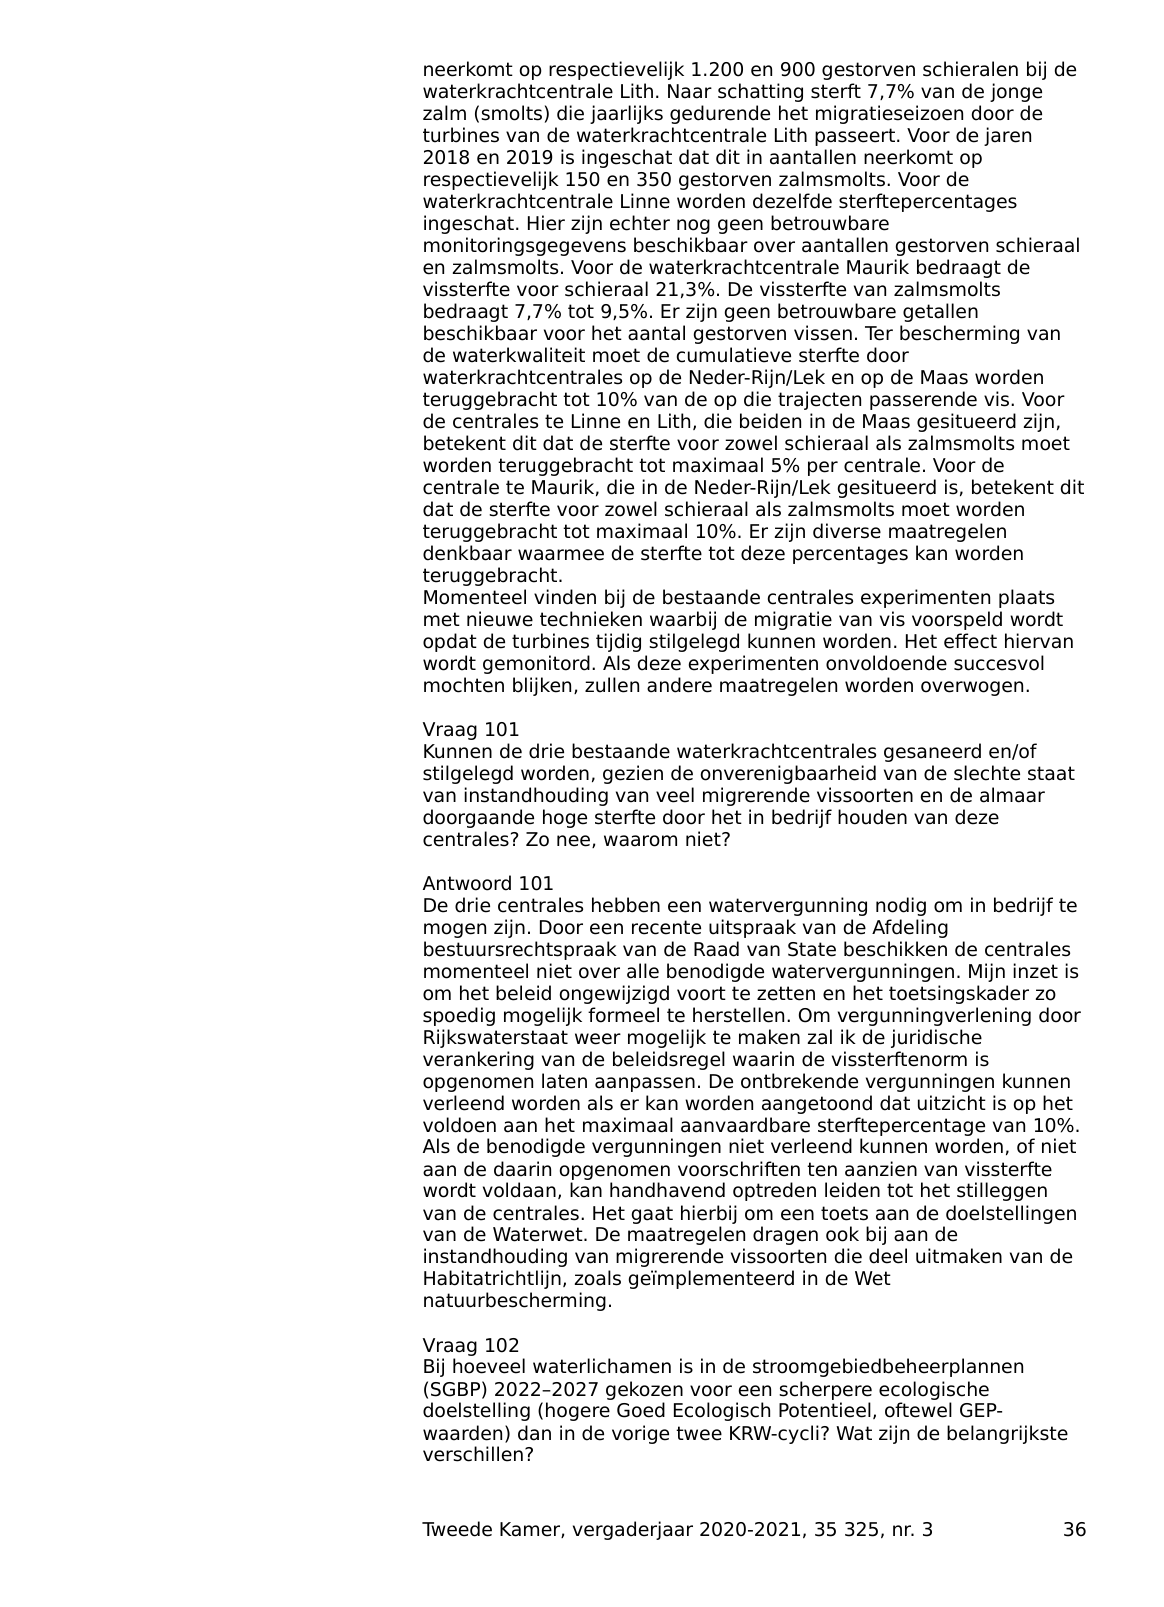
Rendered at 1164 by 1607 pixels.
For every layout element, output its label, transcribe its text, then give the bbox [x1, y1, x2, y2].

text Kunnen de drie bestaande waterkrachtcentrales gesaneerd en/of stilgelegd worden, gezien de onverenigbaarheid van de slechte staat van instandhouding van veel migrerende vissoorten en de almaar doorgaande hoge sterfte door het in bedrijf houden van deze centrales? Zo nee, waarom niet? [422, 741, 1087, 851]
text neerkomt op respectievelijk 1.200 en 900 gestorven schieralen bij de waterkrachtcentrale Lith. Naar schatting sterft 7,7% van de jonge zalm (smolts) die jaarlijks gedurende het migratieseizoen door de turbines van de waterkrachtcentrale Lith passeert. Voor de jaren 2018 en 2019 is ingeschat dat dit in aantallen neerkomt op respectievelijk 150 en 350 gestorven zalmsmolts. Voor de waterkrachtcentrale Linne worden dezelfde sterftepercentages ingeschat. Hier zijn echter nog geen betrouwbare monitoringsgegevens beschikbaar over aantallen gestorven schieraal en zalmsmolts. Voor de waterkrachtcentrale Maurik bedraagt de vissterfte voor schieraal 21,3%. De vissterfte van zalmsmolts bedraagt 7,7% tot 9,5%. Er zijn geen betrouwbare getallen beschikbaar voor het aantal gestorven vissen. Ter bescherming van de waterkwaliteit moet de cumulatieve sterfte door waterkrachtcentrales op de Neder-Rijn/Lek en op de Maas worden teruggebracht tot 10% van de op die trajecten passerende vis. Voor de centrales te Linne en Lith, die beiden in de Maas gesitueerd zijn, betekent dit dat de sterfte voor zowel schieraal als zalmsmolts moet worden teruggebracht tot maximaal 5% per centrale. Voor de centrale te Maurik, die in de Neder-Rijn/Lek gesitueerd is, betekent dit dat de sterfte voor zowel schieraal als zalmsmolts moet worden teruggebracht tot maximaal 10%. Er zijn diverse maatregelen denkbaar waarmee de sterfte tot deze percentages kan worden teruggebracht. [422, 59, 1087, 587]
text De drie centrales hebben een watervergunning nodig om in bedrijf te mogen zijn. Door een recente uitspraak van de Afdeling bestuursrechtspraak van de Raad van State beschikken de centrales momenteel niet over alle benodigde watervergunningen. Mijn inzet is om het beleid ongewijzigd voort te zetten en het toetsingskader zo spoedig mogelijk formeel te herstellen. Om vergunningverlening door Rijkswaterstaat weer mogelijk te maken zal ik de juridische verankering van de beleidsregel waarin de vissterftenorm is opgenomen laten aanpassen. De ontbrekende vergunningen kunnen verleend worden als er kan worden aangetoond dat uitzicht is op het voldoen aan het maximaal aanvaardbare sterftepercentage van 10%. Als de benodigde vergunningen niet verleend kunnen worden, of niet aan de daarin opgenomen voorschriften ten aanzien van vissterfte wordt voldaan, kan handhavend optreden leiden tot het stilleggen van de centrales. Het gaat hierbij om een toets aan de doelstellingen van de Waterwet. De maatregelen dragen ook bij aan de instandhouding van migrerende vissoorten die deel uitmaken van de Habitatrichtlijn, zoals geïmplementeerd in de Wet natuurbescherming. [422, 895, 1087, 1312]
text Vraag 101 [422, 719, 1087, 741]
text Bij hoeveel waterlichamen is in de stroomgebiedbeheerplannen (SGBP) 2022–2027 gekozen voor een scherpere ecologische doelstelling (hogere Goed Ecologisch Potentieel, oftewel GEP-waarden) dan in de vorige twee KRW-cycli? Wat zijn de belangrijkste verschillen? [422, 1356, 1087, 1466]
text Momenteel vinden bij de bestaande centrales experimenten plaats met nieuwe technieken waarbij de migratie van vis voorspeld wordt opdat de turbines tijdig stilgelegd kunnen worden. Het effect hiervan wordt gemonitord. Als deze experimenten onvoldoende succesvol mochten blijken, zullen andere maatregelen worden overwogen. [422, 587, 1087, 696]
text Vraag 102 [422, 1334, 1087, 1356]
text Antwoord 101 [422, 873, 1087, 895]
